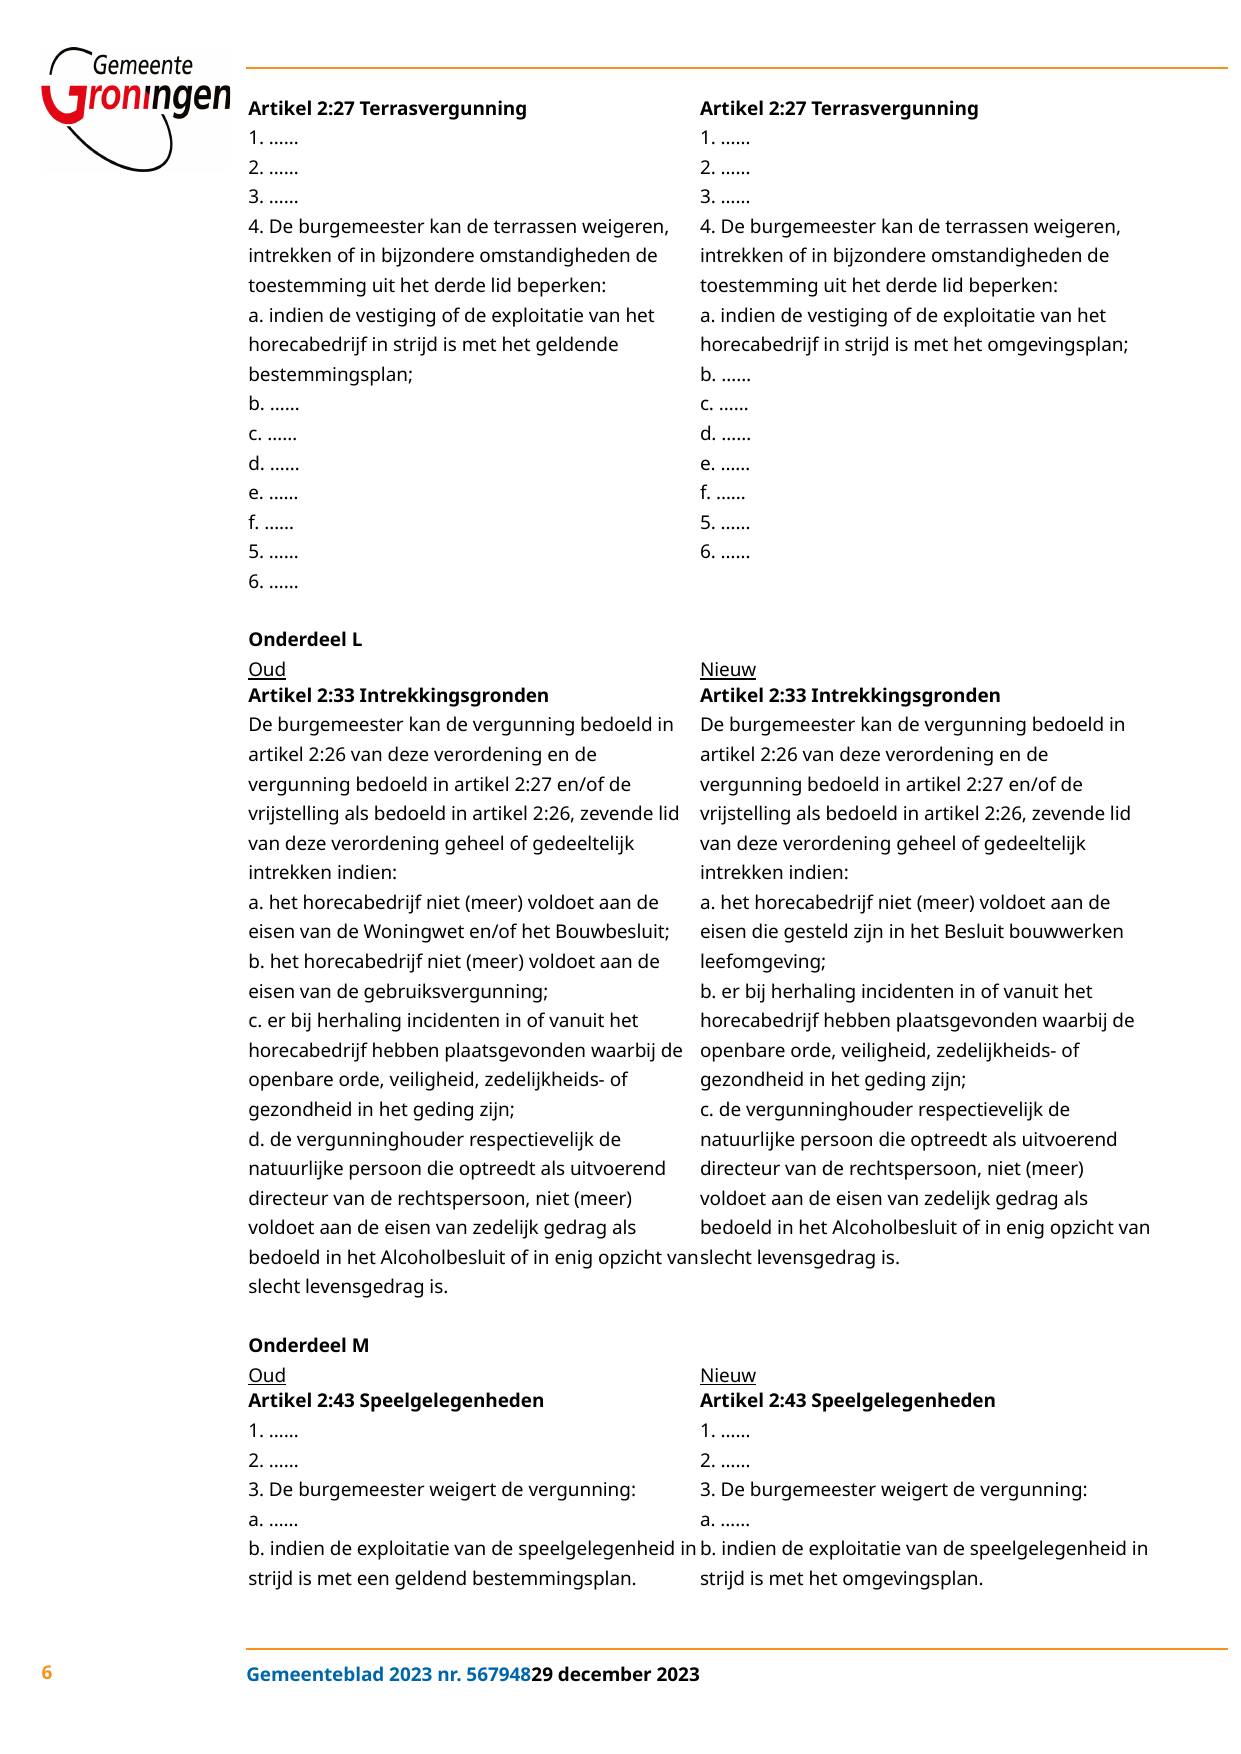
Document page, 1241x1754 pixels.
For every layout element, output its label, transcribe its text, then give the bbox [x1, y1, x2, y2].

table_header Oud [248, 1362, 700, 1388]
table_header Oud [248, 656, 700, 682]
table_cell Artikel 2:27 Terrasvergunning 1. …… 2. …… 3. …… 4. De burgemeester kan de terrassen weigeren, intrekken of in bijzondere omstandigheden de toestemming uit het derde lid beperken: a. indien de vestiging of de exploitatie van het horecabedrijf in strijd is met het omgevingsplan; b. …… c. …… d. …… e. …… f. …… 5. …… 6. …… [700, 95, 1152, 594]
table_cell Artikel 2:43 Speelgelegenheden 1. …… 2. …… 3. De burgemeester weigert de vergunning: a. …… b. indien de exploitatie van de speelgelegenheid in strijd is met een geldend bestemmingsplan. [248, 1388, 700, 1591]
text Onderdeel M [248, 1332, 1152, 1358]
picture [41, 47, 231, 172]
table_cell Artikel 2:33 Intrekkingsgronden De burgemeester kan de vergunning bedoeld in artikel 2:26 van deze verordening en de vergunning bedoeld in artikel 2:27 en/of de vrijstelling als bedoeld in artikel 2:26, zevende lid van deze verordening geheel of gedeeltelijk intrekken indien: a. het horecabedrijf niet (meer) voldoet aan de eisen van de Woningwet en/of het Bouwbesluit; b. het horecabedrijf niet (meer) voldoet aan de eisen van de gebruiksvergunning; c. er bij herhaling incidenten in of vanuit het horecabedrijf hebben plaatsgevonden waarbij de openbare orde, veiligheid, zedelijkheids- of gezondheid in het geding zijn; d. de vergunninghouder respectievelijk de natuurlijke persoon die optreedt als uitvoerend directeur van de rechtspersoon, niet (meer) voldoet aan de eisen van zedelijk gedrag als bedoeld in het Alcoholbesluit of in enig opzicht van slecht levensgedrag is. [248, 682, 700, 1299]
table_cell Artikel 2:27 Terrasvergunning 1. …… 2. …… 3. …… 4. De burgemeester kan de terrassen weigeren, intrekken of in bijzondere omstandigheden de toestemming uit het derde lid beperken: a. indien de vestiging of de exploitatie van het horecabedrijf in strijd is met het geldende bestemmingsplan; b. …… c. …… d. …… e. …… f. …… 5. …… 6. …… [248, 95, 700, 594]
table_header Nieuw [700, 656, 1152, 682]
table_cell Artikel 2:33 Intrekkingsgronden De burgemeester kan de vergunning bedoeld in artikel 2:26 van deze verordening en de vergunning bedoeld in artikel 2:27 en/of de vrijstelling als bedoeld in artikel 2:26, zevende lid van deze verordening geheel of gedeeltelijk intrekken indien: a. het horecabedrijf niet (meer) voldoet aan de eisen die gesteld zijn in het Besluit bouwwerken leefomgeving; b. er bij herhaling incidenten in of vanuit het horecabedrijf hebben plaatsgevonden waarbij de openbare orde, veiligheid, zedelijkheids- of gezondheid in het geding zijn; c. de vergunninghouder respectievelijk de natuurlijke persoon die optreedt als uitvoerend directeur van de rechtspersoon, niet (meer) voldoet aan de eisen van zedelijk gedrag als bedoeld in het Alcoholbesluit of in enig opzicht van slecht levensgedrag is. [700, 682, 1152, 1299]
text Onderdeel L [248, 627, 1152, 652]
table_cell Artikel 2:43 Speelgelegenheden 1. …… 2. …… 3. De burgemeester weigert de vergunning: a. …… b. indien de exploitatie van de speelgelegenheid in strijd is met het omgevingsplan. [700, 1388, 1152, 1591]
table_header Nieuw [700, 1362, 1152, 1388]
